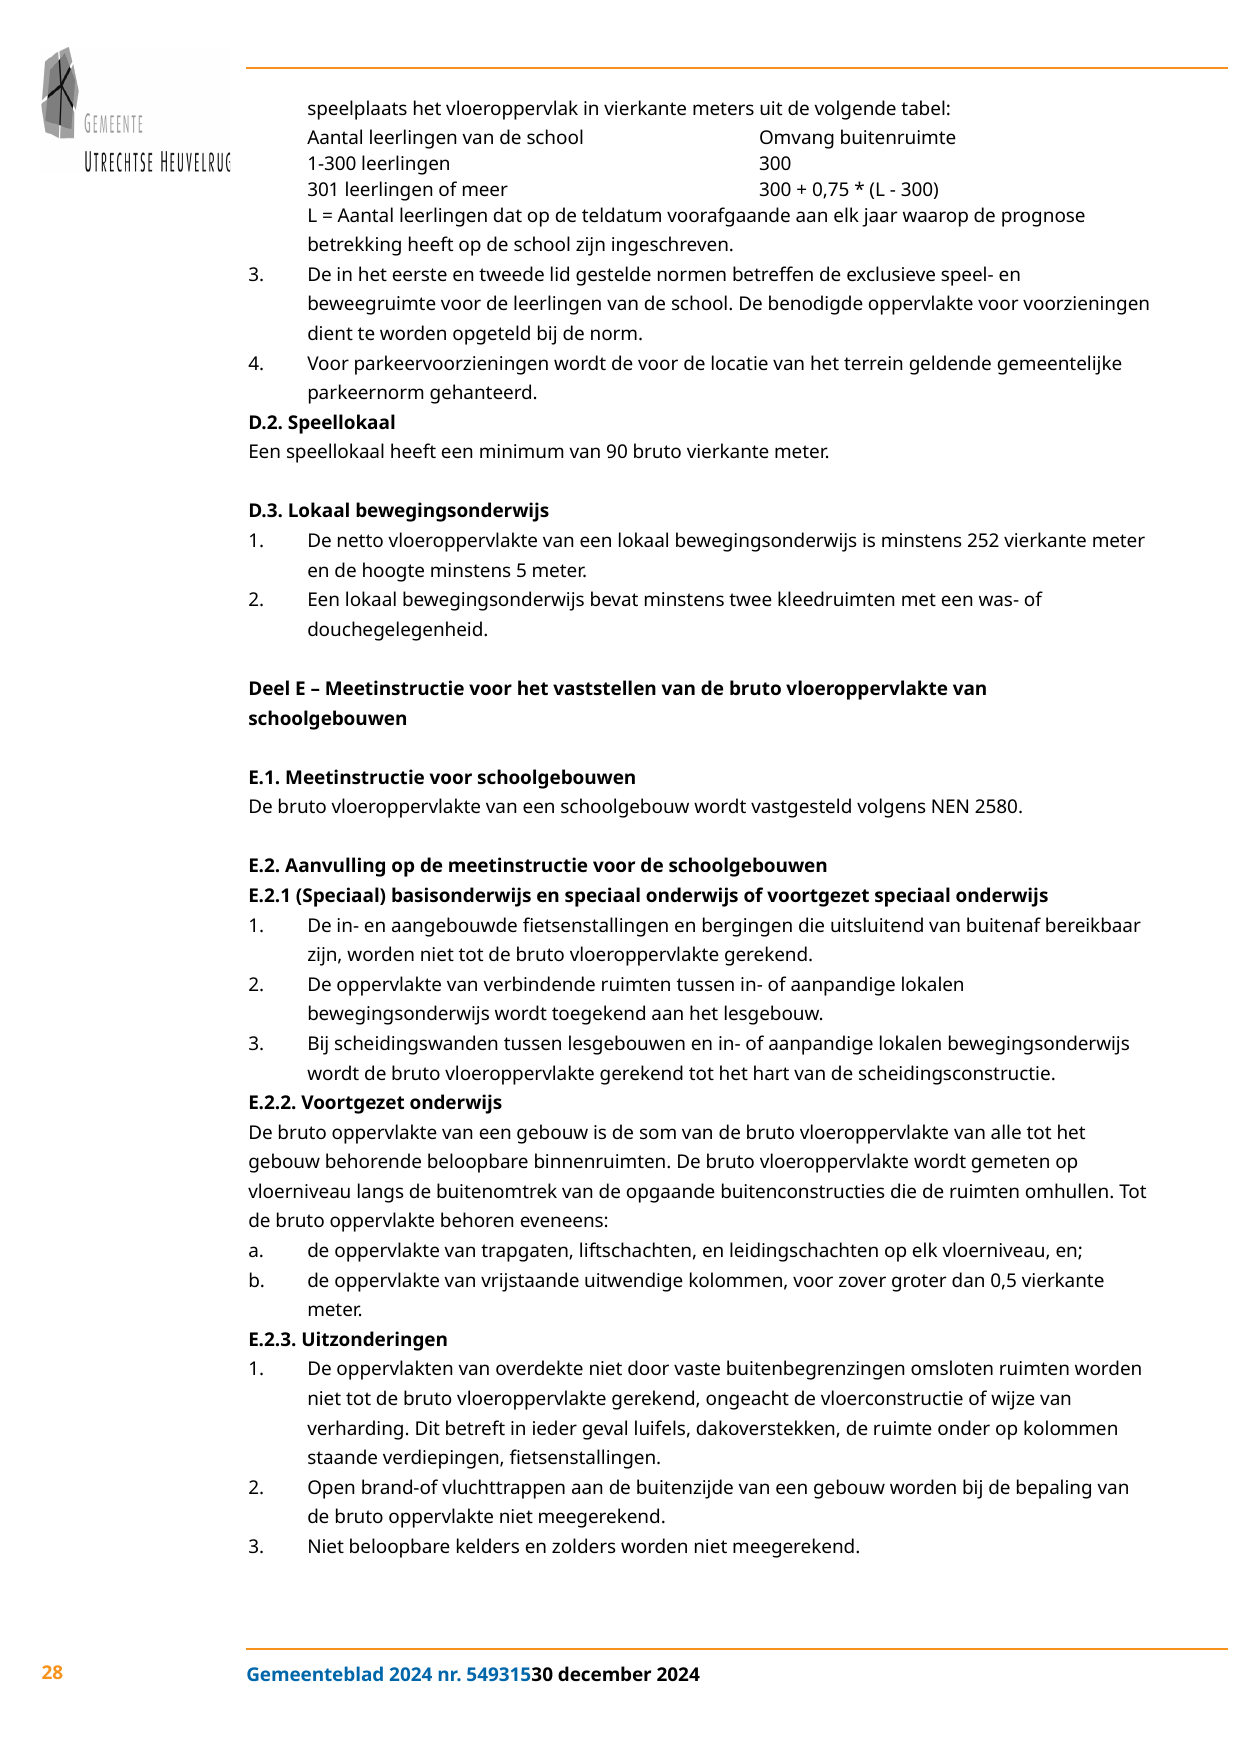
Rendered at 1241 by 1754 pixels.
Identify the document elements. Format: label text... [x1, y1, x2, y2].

table_header Omvang buitenruimte [759, 125, 1211, 150]
list De in het eerste en tweede lid gestelde normen betreffen de exclusieve speel- en beweegruimte voor de leerlingen van de school. De benodigde oppervlakte voor voorzieningen dient te worden opgeteld bij de norm. [248, 261, 1152, 346]
text E.2.1 (Speciaal) basisonderwijs en speciaal onderwijs of voortgezet speciaal onderwijs [248, 882, 1152, 908]
table_cell 1-300 leerlingen [307, 150, 759, 176]
list Open brand-of vluchttrappen aan de buitenzijde van een gebouw worden bij de bepaling van de bruto oppervlakte niet meegerekend. [248, 1474, 1152, 1529]
text E.2. Aanvulling op de meetinstructie voor de schoolgebouwen [248, 853, 1152, 878]
picture [41, 47, 231, 172]
text De bruto vloeroppervlakte van een schoolgebouw wordt vastgesteld volgens NEN 2580. [248, 793, 1152, 819]
list De in- en aangebouwde fietsenstallingen en bergingen die uitsluitend van buitenaf bereikbaar zijn, worden niet tot de bruto vloeroppervlakte gerekend. [248, 912, 1152, 967]
table_header Aantal leerlingen van de school [307, 125, 759, 150]
text E.2.3. Uitzonderingen [248, 1326, 1152, 1352]
list De oppervlakten van overdekte niet door vaste buitenbegrenzingen omsloten ruimten worden niet tot de bruto vloeroppervlakte gerekend, ongeacht de vloerconstructie of wijze van verharding. Dit betreft in ieder geval luifels, dakoverstekken, de ruimte onder op kolommen staande verdiepingen, fietsenstallingen. [248, 1356, 1152, 1470]
text E.2.2. Voortgezet onderwijs [248, 1089, 1152, 1115]
text Deel E – Meetinstructie voor het vaststellen van de bruto vloeroppervlakte van schoolgebouwen [248, 675, 1152, 730]
text D.3. Lokaal bewegingsonderwijs [248, 498, 1152, 523]
list Niet beloopbare kelders en zolders worden niet meegerekend. [248, 1533, 1152, 1559]
table_cell 300 + 0,75 * (L - 300) [759, 176, 1211, 202]
list Bij scheidingswanden tussen lesgebouwen en in- of aanpandige lokalen bewegingsonderwijs wordt de bruto vloeroppervlakte gerekend tot het hart van de scheidingsconstructie. [248, 1030, 1152, 1085]
text De bruto oppervlakte van een gebouw is de som van de bruto vloeroppervlakte van alle tot het gebouw behorende beloopbare binnenruimten. De bruto vloeroppervlakte wordt gemeten op vloerniveau langs de buitenomtrek van de opgaande buitenconstructies die de ruimten omhullen. Tot de bruto oppervlakte behoren eveneens: [248, 1119, 1152, 1233]
list speelplaats het vloeroppervlak in vierkante meters uit de volgende tabel: [248, 95, 1152, 121]
table_cell 300 [759, 150, 1211, 176]
list de oppervlakte van trapgaten, liftschachten, en leidingschachten op elk vloerniveau, en; [248, 1237, 1152, 1263]
list Een lokaal bewegingsonderwijs bevat minstens twee kleedruimten met een was- of douchegelegenheid. [248, 586, 1152, 642]
list De netto vloeroppervlakte van een lokaal bewegingsonderwijs is minstens 252 vierkante meter en de hoogte minstens 5 meter. [248, 527, 1152, 582]
list De oppervlakte van verbindende ruimten tussen in- of aanpandige lokalen bewegingsonderwijs wordt toegekend aan het lesgebouw. [248, 971, 1152, 1026]
list L = Aantal leerlingen dat op de teldatum voorafgaande aan elk jaar waarop de prognose betrekking heeft op de school zijn ingeschreven. [248, 202, 1152, 257]
text Een speellokaal heeft een minimum van 90 bruto vierkante meter. [248, 438, 1152, 464]
text D.2. Speellokaal [248, 409, 1152, 434]
table_cell 301 leerlingen of meer [307, 176, 759, 202]
list de oppervlakte van vrijstaande uitwendige kolommen, voor zover groter dan 0,5 vierkante meter. [248, 1267, 1152, 1322]
text E.1. Meetinstructie voor schoolgebouwen [248, 764, 1152, 789]
list Voor parkeervoorzieningen wordt de voor de locatie van het terrein geldende gemeentelijke parkeernorm gehanteerd. [248, 350, 1152, 405]
